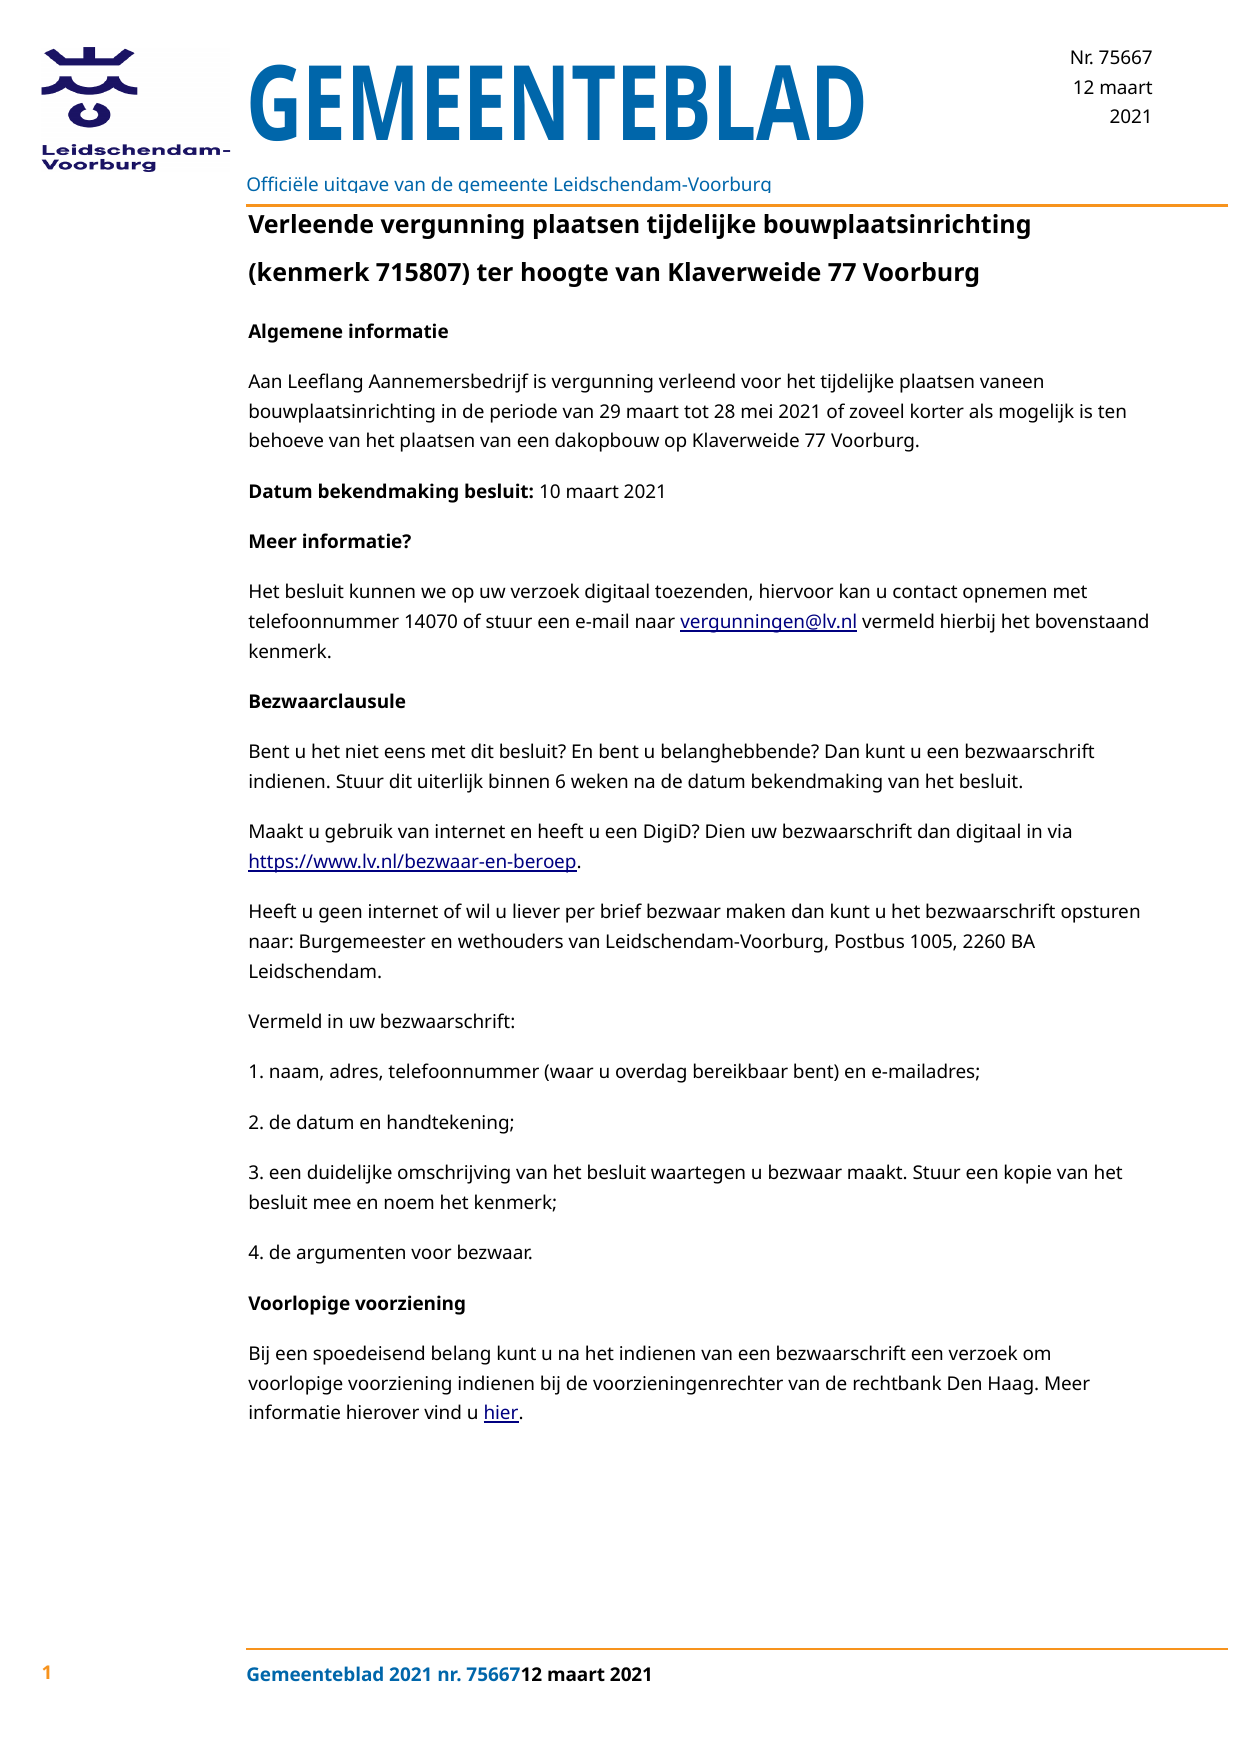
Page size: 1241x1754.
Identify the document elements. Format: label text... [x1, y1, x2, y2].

text Aan Leeflang Aannemersbedrijf is vergunning verleend voor het tijdelijke plaatsen vaneen bouwplaatsinrichting in de periode van 29 maart tot 28 mei 2021 of zoveel korter als mogelijk is ten behoeve van het plaatsen van een dakopbouw op Klaverweide 77 Voorburg. [248, 368, 1152, 453]
text 3. een duidelijke omschrijving van het besluit waartegen u bezwaar maakt. Stuur een kopie van het besluit mee en noem het kenmerk; [248, 1159, 1152, 1215]
text Bezwaarclausule [248, 688, 1152, 714]
text Vermeld in uw bezwaarschrift: [248, 1008, 1152, 1034]
text 4. de argumenten voor bezwaar. [248, 1239, 1152, 1265]
text Datum bekendmaking besluit: 10 maart 2021 [248, 478, 1152, 504]
text Bent u het niet eens met dit besluit? En bent u belanghebbende? Dan kunt u een bezwaarschrift indienen. Stuur dit uiterlijk binnen 6 weken na de datum bekendmaking van het besluit. [248, 739, 1152, 794]
text Bij een spoedeisend belang kunt u na het indienen van een bezwaarschrift een verzoek om voorlopige voorziening indienen bij de voorzieningenrechter van de rechtbank Den Haag. Meer informatie hierover vind u hier. [248, 1340, 1152, 1425]
text Meer informatie? [248, 528, 1152, 554]
picture [41, 47, 231, 172]
text Voorlopige voorziening [248, 1290, 1152, 1316]
text Maakt u gebruik van internet en heeft u een DigiD? Dien uw bezwaarschrift dan digitaal in via https://www.lv.nl/bezwaar-en-beroep. [248, 819, 1152, 874]
text Heeft u geen internet of wil u liever per brief bezwaar maken dan kunt u het bezwaarschrift opsturen naar: Burgemeester en wethouders van Leidschendam-Voorburg, Postbus 1005, 2260 BA Leidschendam. [248, 899, 1152, 984]
text Het besluit kunnen we op uw verzoek digitaal toezenden, hiervoor kan u contact opnemen met telefoonnummer 14070 of stuur een e-mail naar vergunningen@lv.nl vermeld hierbij het bovenstaand kenmerk. [248, 579, 1152, 664]
text Verleende vergunning plaatsen tijdelijke bouwplaatsinrichting (kenmerk 715807) ter hoogte van Klaverweide 77 Voorburg [248, 207, 1152, 288]
text 1. naam, adres, telefoonnummer (waar u overdag bereikbaar bent) en e-mailadres; [248, 1059, 1152, 1084]
text Algemene informatie [248, 318, 1152, 344]
text 2. de datum en handtekening; [248, 1109, 1152, 1135]
